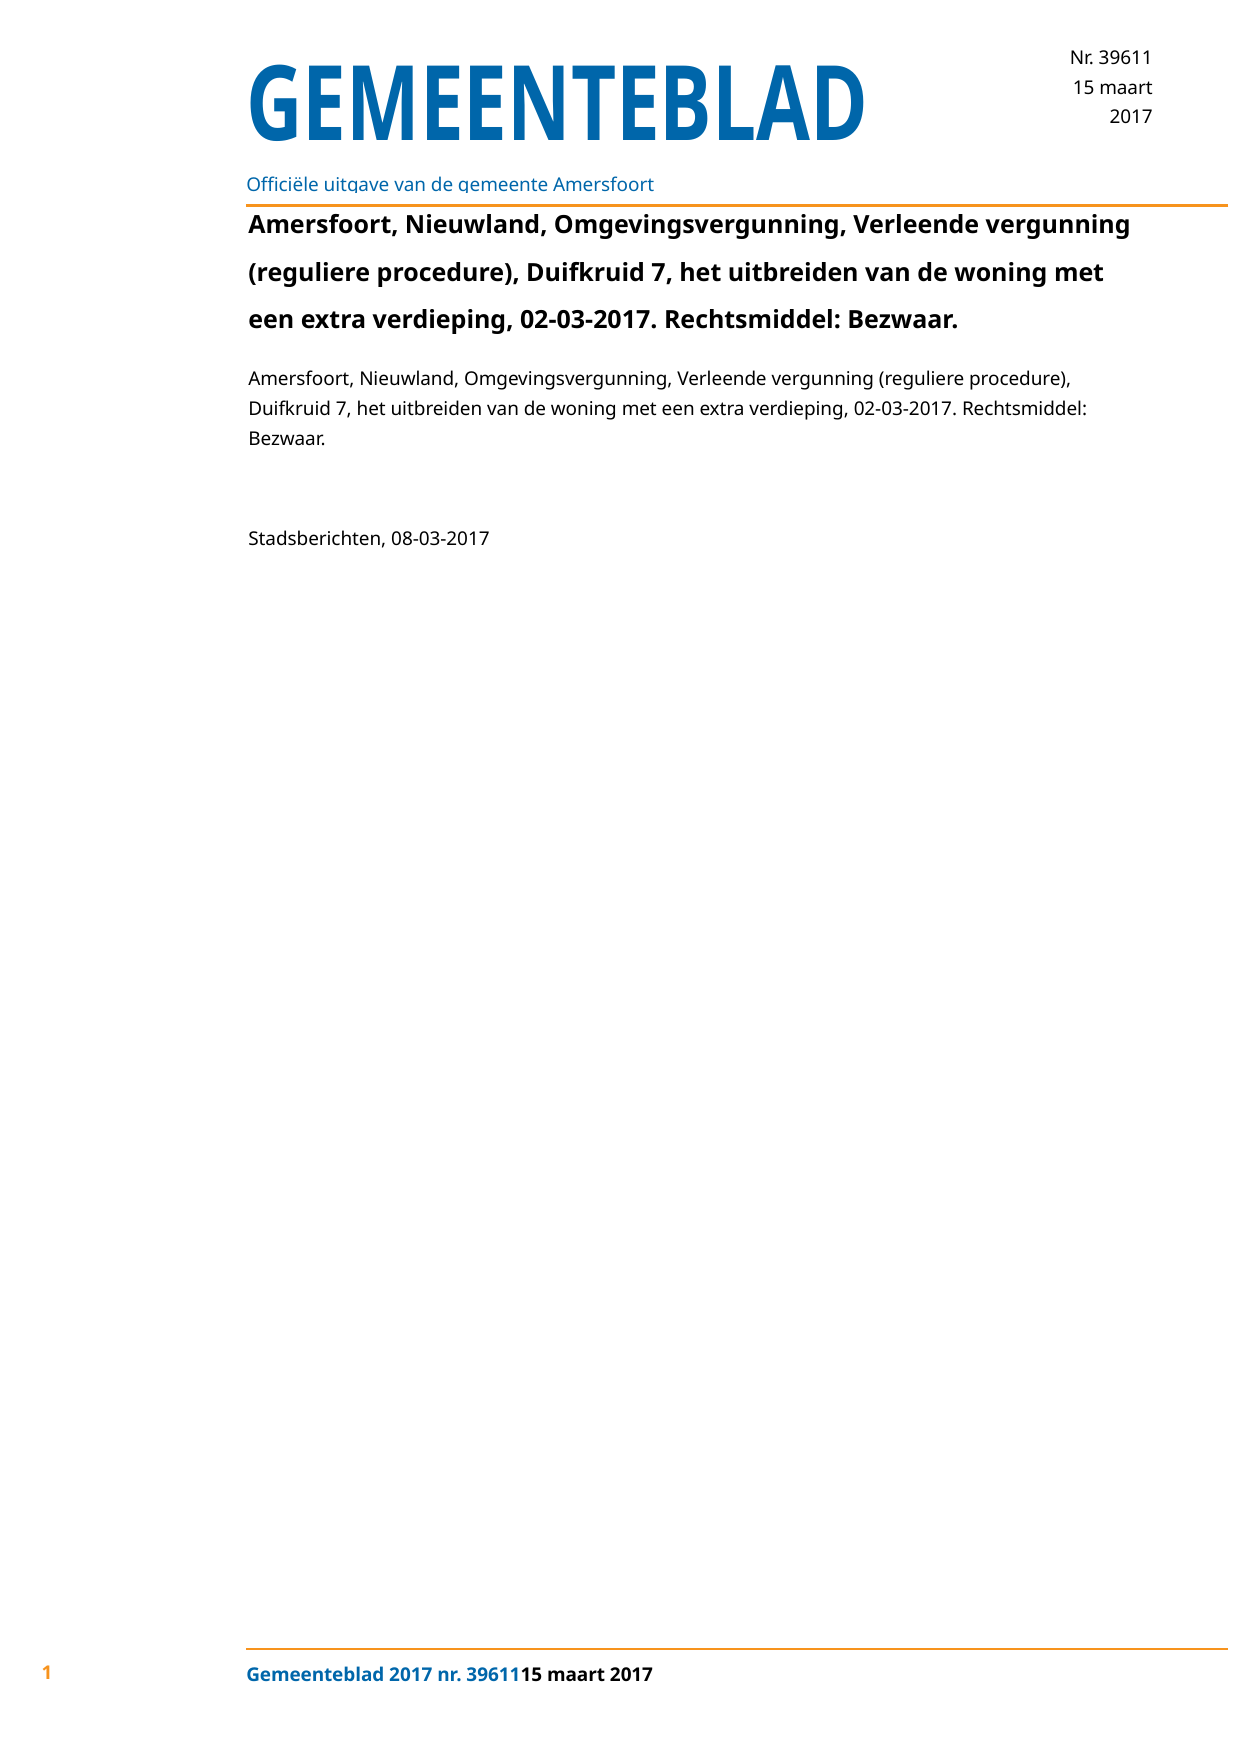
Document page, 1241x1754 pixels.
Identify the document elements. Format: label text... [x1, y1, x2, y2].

picture [41, 47, 231, 172]
text Stadsberichten, 08-03-2017 [248, 526, 1152, 551]
text Amersfoort, Nieuwland, Omgevingsvergunning, Verleende vergunning (reguliere procedure), Duifkruid 7, het uitbreiden van de woning met een extra verdieping, 02-03-2017. Rechtsmiddel: Bezwaar. [248, 207, 1152, 336]
text Amersfoort, Nieuwland, Omgevingsvergunning, Verleende vergunning (reguliere procedure), Duifkruid 7, het uitbreiden van de woning met een extra verdieping, 02-03-2017. Rechtsmiddel: Bezwaar. [248, 366, 1152, 450]
